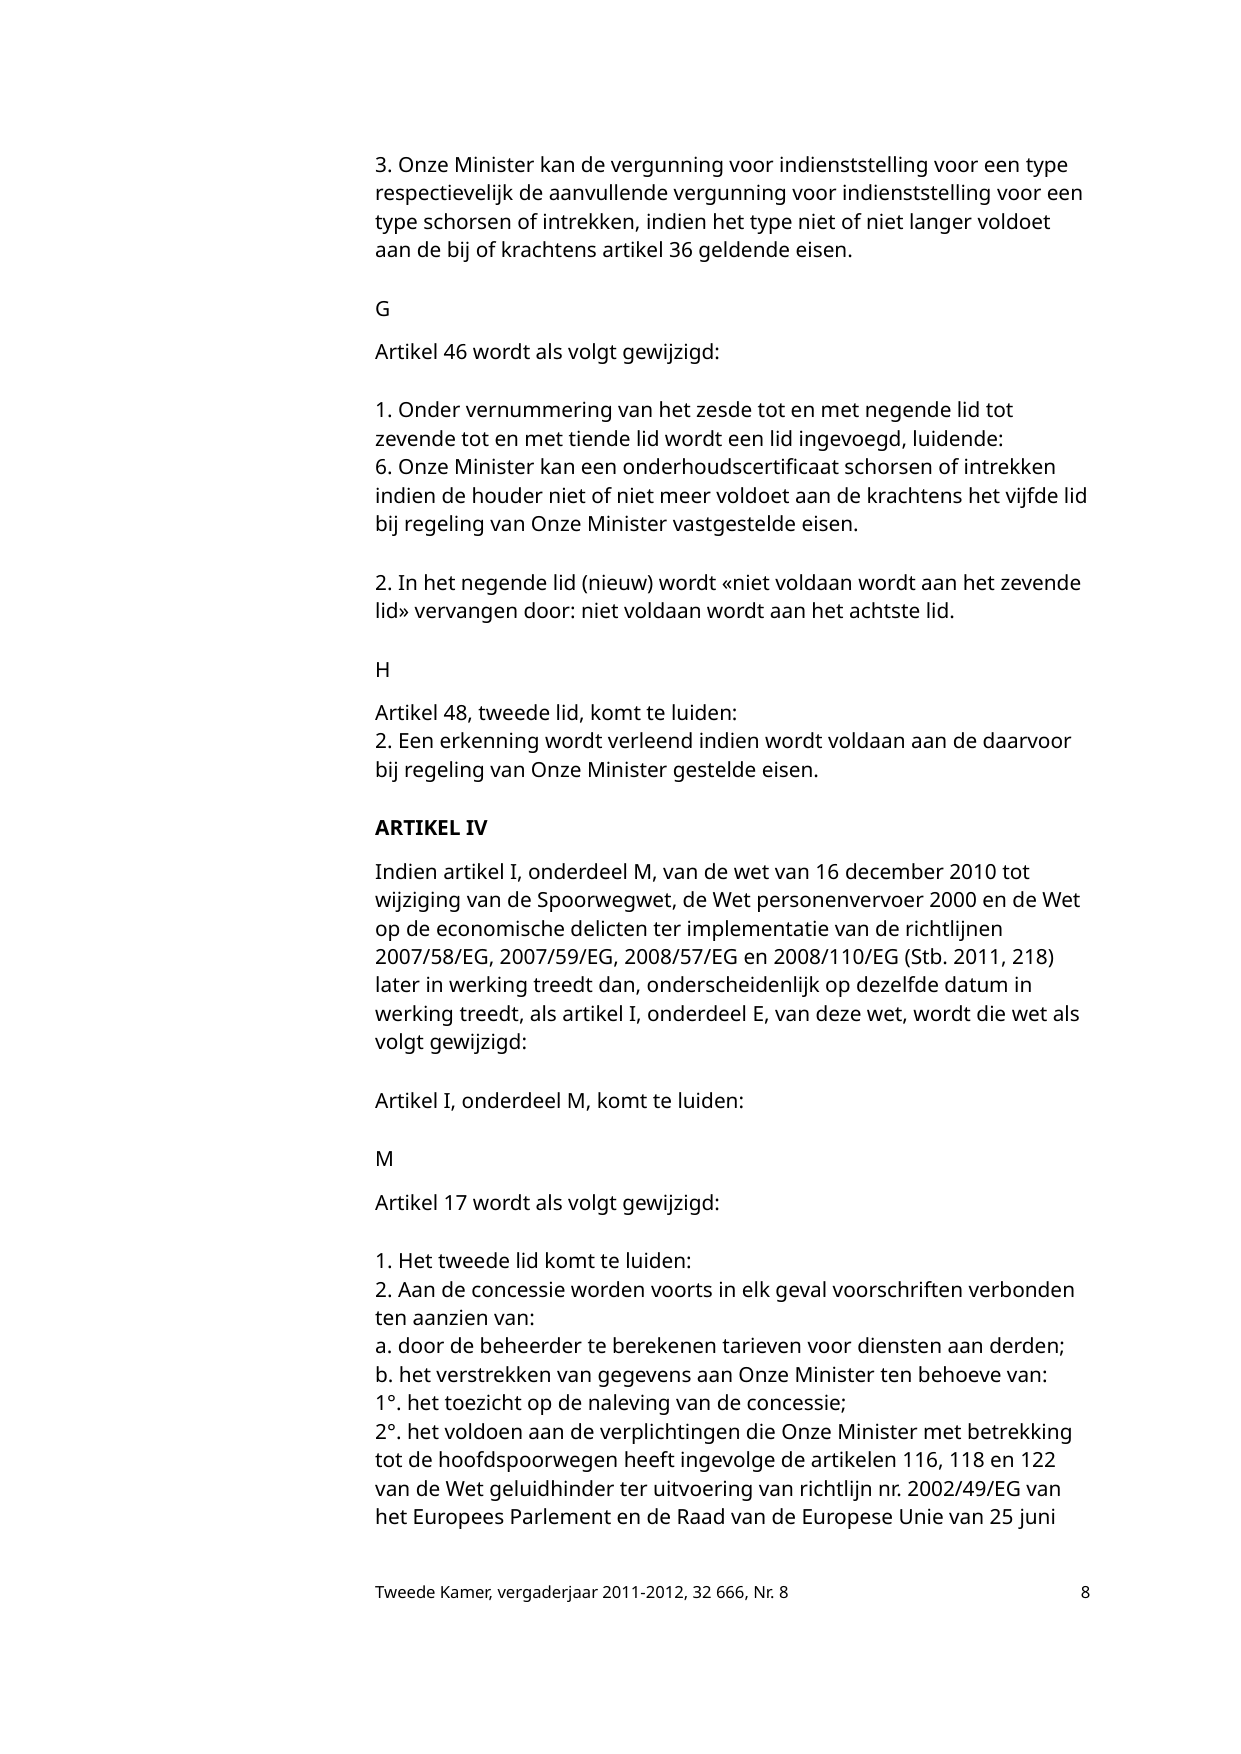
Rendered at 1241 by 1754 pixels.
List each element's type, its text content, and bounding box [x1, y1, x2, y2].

text Artikel 48, tweede lid, komt te luiden: [375, 698, 1090, 727]
text H [375, 655, 1090, 683]
text Indien artikel I, onderdeel M, van de wet van 16 december 2010 tot wijziging van de Spoorwegwet, de Wet personenvervoer 2000 en de Wet op de economische delicten ter implementatie van de richtlijnen 2007/58/EG, 2007/59/EG, 2008/57/EG en 2008/110/EG (Stb. 2011, 218) later in werking treedt dan, onderscheidenlijk op dezelfde datum in werking treedt, als artikel I, onderdeel E, van deze wet, wordt die wet als volgt gewijzigd: [375, 857, 1090, 1056]
text 3. Onze Minister kan de vergunning voor indienststelling voor een type respectievelijk de aanvullende vergunning voor indienststelling voor een type schorsen of intrekken, indien het type niet of niet langer voldoet aan de bij of krachtens artikel 36 geldende eisen. [375, 150, 1090, 264]
text Artikel I, onderdeel M, komt te luiden: [375, 1086, 1090, 1114]
text 1°. het toezicht op de naleving van de concessie; [375, 1388, 1090, 1417]
text M [375, 1144, 1090, 1173]
text 2°. het voldoen aan de verplichtingen die Onze Minister met betrekking tot de hoofdspoorwegen heeft ingevolge de artikelen 116, 118 en 122 van de Wet geluidhinder ter uitvoering van richtlijn nr. 2002/49/EG van het Europees Parlement en de Raad van de Europese Unie van 25 juni [375, 1417, 1090, 1531]
text 6. Onze Minister kan een onderhoudscertificaat schorsen of intrekken indien de houder niet of niet meer voldoet aan de krachtens het vijfde lid bij regeling van Onze Minister vastgestelde eisen. [375, 452, 1090, 538]
text a. door de beheerder te berekenen tarieven voor diensten aan derden; [375, 1332, 1090, 1360]
text 1. Onder vernummering van het zesde tot en met negende lid tot zevende tot en met tiende lid wordt een lid ingevoegd, luidende: [375, 396, 1090, 452]
text 2. In het negende lid (nieuw) wordt «niet voldaan wordt aan het zevende lid» vervangen door: niet voldaan wordt aan het achtste lid. [375, 568, 1090, 625]
text 1. Het tweede lid komt te luiden: [375, 1246, 1090, 1275]
text 2. Aan de concessie worden voorts in elk geval voorschriften verbonden ten aanzien van: [375, 1275, 1090, 1332]
text Artikel 17 wordt als volgt gewijzigd: [375, 1188, 1090, 1216]
text G [375, 294, 1090, 322]
text b. het verstrekken van gegevens aan Onze Minister ten behoeve van: [375, 1360, 1090, 1388]
text ARTIKEL IV [375, 813, 1090, 842]
text 2. Een erkenning wordt verleend indien wordt voldaan aan de daarvoor bij regeling van Onze Minister gestelde eisen. [375, 727, 1090, 783]
text Artikel 46 wordt als volgt gewijzigd: [375, 337, 1090, 366]
